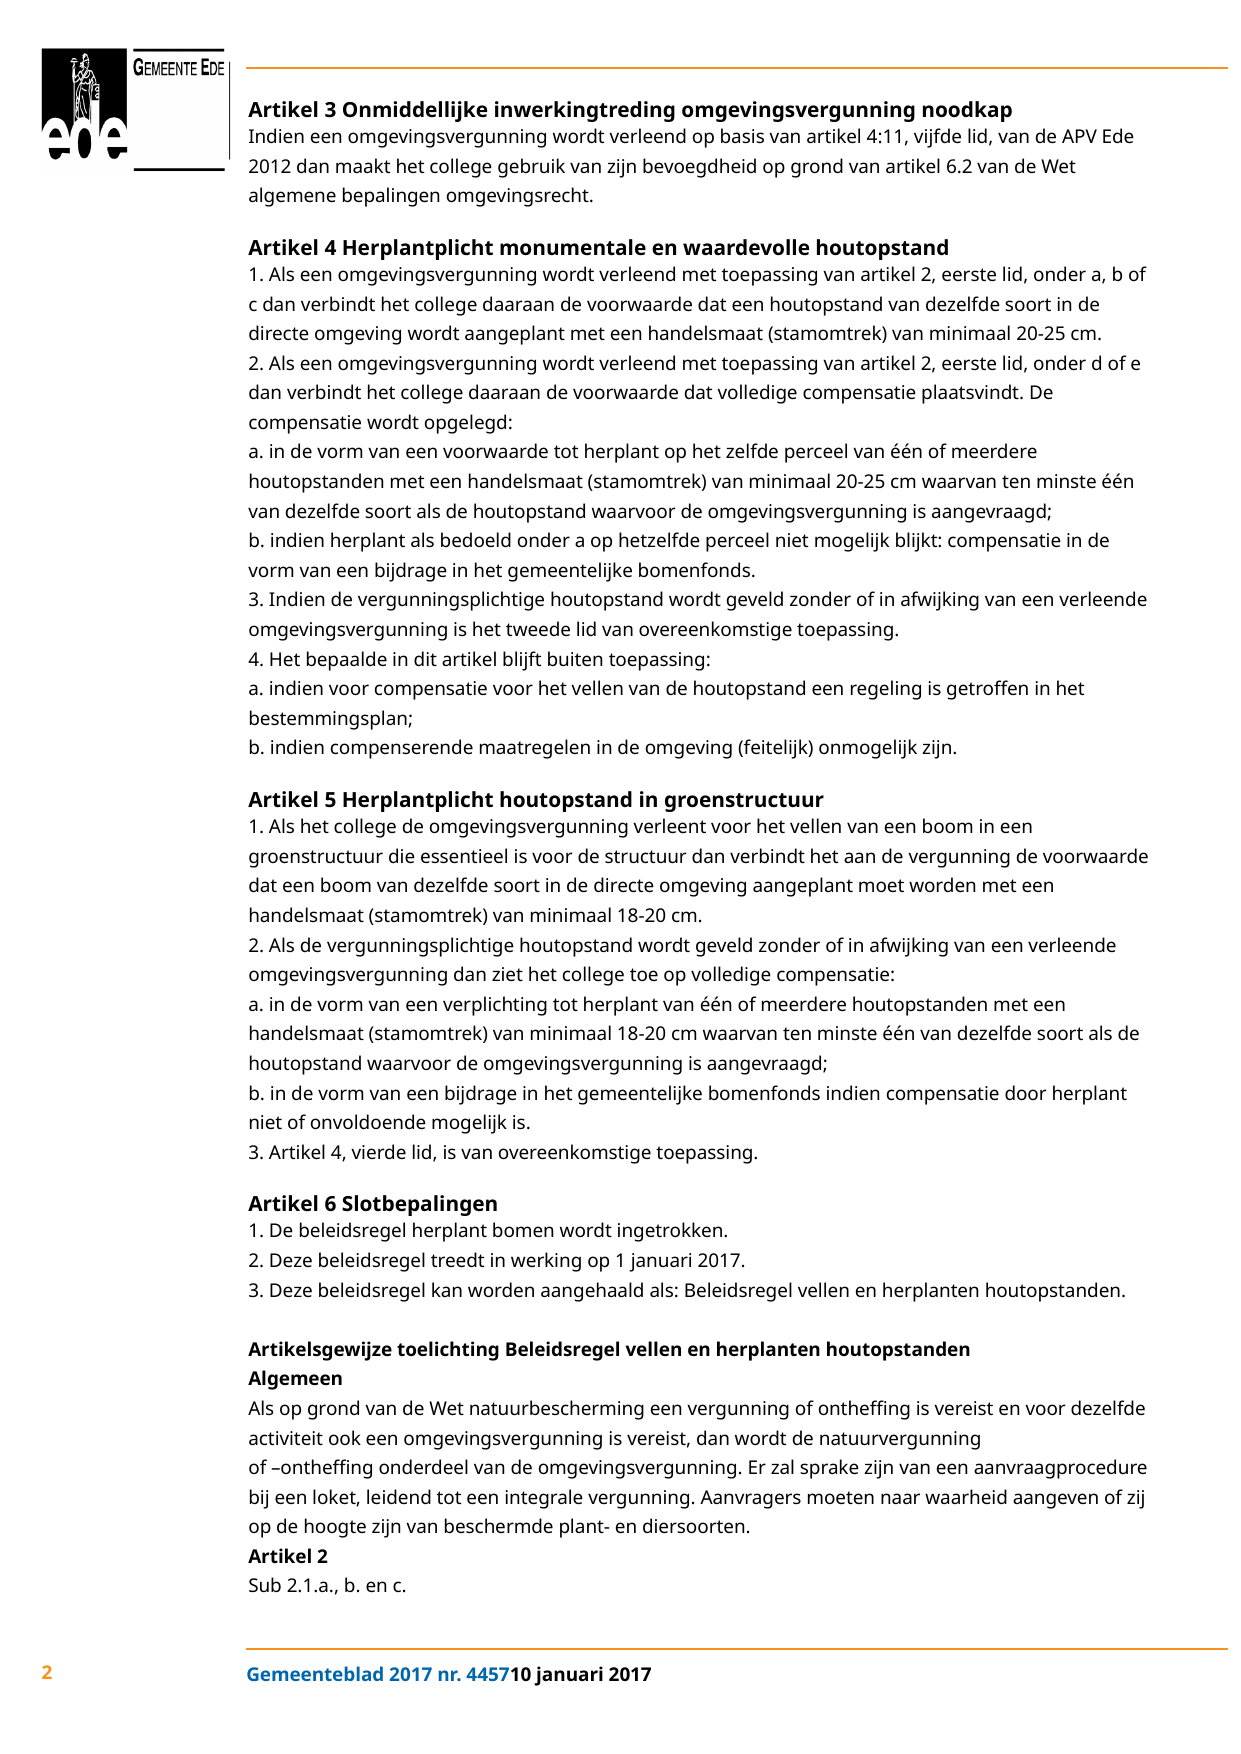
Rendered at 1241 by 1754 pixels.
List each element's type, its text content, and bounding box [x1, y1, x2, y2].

text Indien een omgevingsvergunning wordt verleend op basis van artikel 4:11, vijfde lid, van de APV Ede 2012 dan maakt het college gebruik van zijn bevoegdheid op grond van artikel 6.2 van de Wet algemene bepalingen omgevingsrecht. [248, 123, 1152, 208]
text 1. Als een omgevingsvergunning wordt verleend met toepassing van artikel 2, eerste lid, onder a, b of c dan verbindt het college daaraan de voorwaarde dat een houtopstand van dezelfde soort in de directe omgeving wordt aangeplant met een handelsmaat (stamomtrek) van minimaal 20-25 cm. [248, 261, 1152, 346]
text Sub 2.1.a., b. en c. [248, 1573, 1152, 1598]
text Als op grond van de Wet natuurbescherming een vergunning of ontheffing is vereist en voor dezelfde activiteit ook een omgevingsvergunning is vereist, dan wordt de natuurvergunning [248, 1395, 1152, 1451]
text a. in de vorm van een verplichting tot herplant van één of meerdere houtopstanden met een handelsmaat (stamomtrek) van minimaal 18-20 cm waarvan ten minste één van dezelfde soort als de houtopstand waarvoor de omgevingsvergunning is aangevraagd; [248, 991, 1152, 1076]
text Artikel 4 Herplantplicht monumentale en waardevolle houtopstand [248, 233, 1152, 261]
text Artikel 2 [248, 1543, 1152, 1569]
text 2. Deze beleidsregel treedt in werking op 1 januari 2017. [248, 1247, 1152, 1273]
text a. in de vorm van een voorwaarde tot herplant op het zelfde perceel van één of meerdere houtopstanden met een handelsmaat (stamomtrek) van minimaal 20-25 cm waarvan ten minste één van dezelfde soort als de houtopstand waarvoor de omgevingsvergunning is aangevraagd; [248, 439, 1152, 524]
text 4. Het bepaalde in dit artikel blijft buiten toepassing: [248, 646, 1152, 672]
text 2. Als de vergunningsplichtige houtopstand wordt geveld zonder of in afwijking van een verleende omgevingsvergunning dan ziet het college toe op volledige compensatie: [248, 932, 1152, 987]
text 1. Als het college de omgevingsvergunning verleent voor het vellen van een boom in een groenstructuur die essentieel is voor de structuur dan verbindt het aan de vergunning de voorwaarde dat een boom van dezelfde soort in de directe omgeving aangeplant moet worden met een handelsmaat (stamomtrek) van minimaal 18-20 cm. [248, 813, 1152, 928]
text of –ontheffing onderdeel van de omgevingsvergunning. Er zal sprake zijn van een aanvraagprocedure bij een loket, leidend tot een integrale vergunning. Aanvragers moeten naar waarheid aangeven of zij op de hoogte zijn van beschermde plant- en diersoorten. [248, 1454, 1152, 1539]
text 3. Indien de vergunningsplichtige houtopstand wordt geveld zonder of in afwijking van een verleende omgevingsvergunning is het tweede lid van overeenkomstige toepassing. [248, 587, 1152, 642]
text b. indien compenserende maatregelen in de omgeving (feitelijk) onmogelijk zijn. [248, 734, 1152, 760]
text Artikelsgewijze toelichting Beleidsregel vellen en herplanten houtopstanden [248, 1336, 1152, 1362]
text Algemeen [248, 1366, 1152, 1391]
text Artikel 5 Herplantplicht houtopstand in groenstructuur [248, 785, 1152, 813]
text Artikel 6 Slotbepalingen [248, 1189, 1152, 1218]
text a. indien voor compensatie voor het vellen van de houtopstand een regeling is getroffen in het bestemmingsplan; [248, 675, 1152, 731]
text 2. Als een omgevingsvergunning wordt verleend met toepassing van artikel 2, eerste lid, onder d of e dan verbindt het college daaraan de voorwaarde dat volledige compensatie plaatsvindt. De compensatie wordt opgelegd: [248, 350, 1152, 435]
picture [41, 47, 231, 172]
text 1. De beleidsregel herplant bomen wordt ingetrokken. [248, 1218, 1152, 1243]
text Artikel 3 Onmiddellijke inwerkingtreding omgevingsvergunning noodkap [248, 95, 1152, 123]
text 3. Deze beleidsregel kan worden aangehaald als: Beleidsregel vellen en herplanten houtopstanden. [248, 1277, 1152, 1303]
text b. in de vorm van een bijdrage in het gemeentelijke bomenfonds indien compensatie door herplant niet of onvoldoende mogelijk is. [248, 1080, 1152, 1135]
text b. indien herplant als bedoeld onder a op hetzelfde perceel niet mogelijk blijkt: compensatie in de vorm van een bijdrage in het gemeentelijke bomenfonds. [248, 527, 1152, 583]
text 3. Artikel 4, vierde lid, is van overeenkomstige toepassing. [248, 1139, 1152, 1164]
